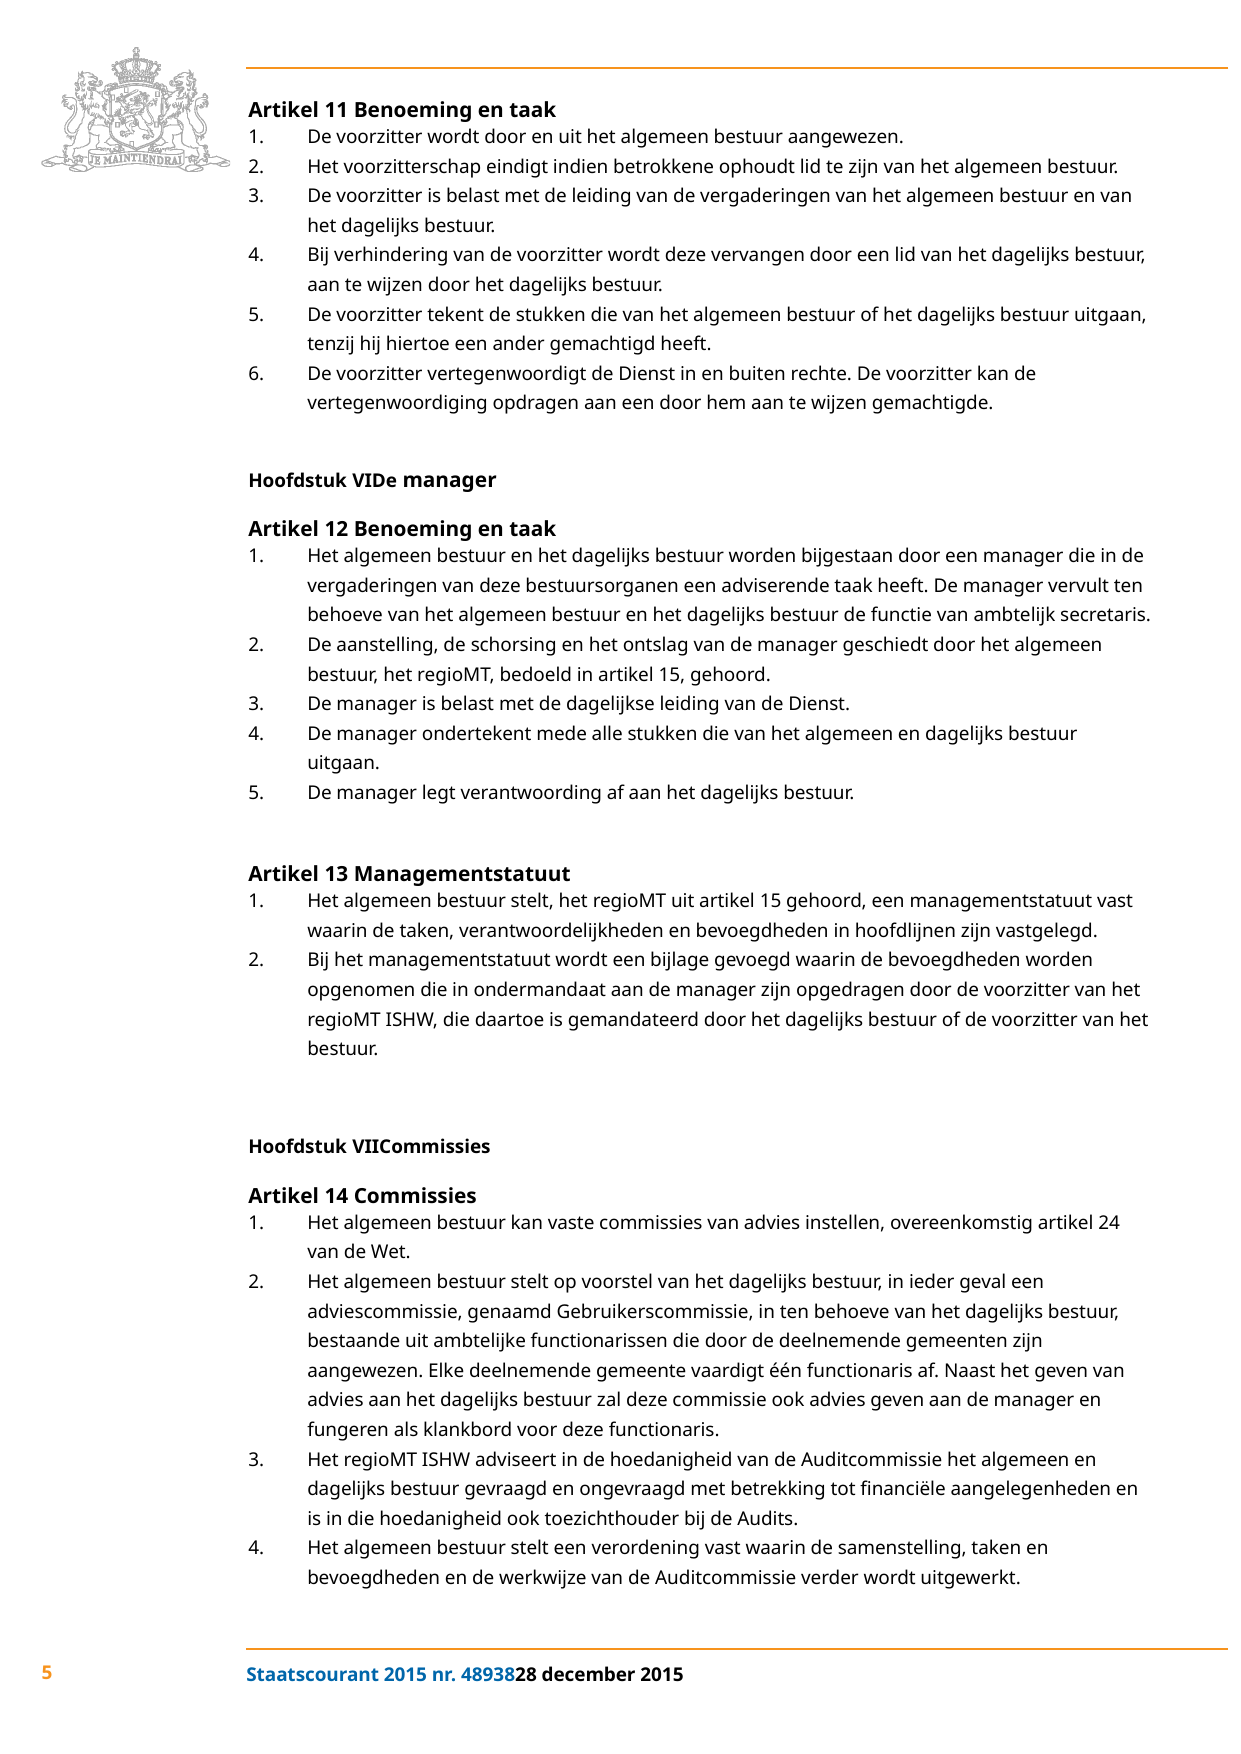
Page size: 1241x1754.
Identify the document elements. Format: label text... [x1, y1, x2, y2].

list Het algemeen bestuur stelt op voorstel van het dagelijks bestuur, in ieder geval een adviescommissie, genaamd Gebruikerscommissie, in ten behoeve van het dagelijks bestuur, bestaande uit ambtelijke functionarissen die door de deelnemende gemeenten zijn aangewezen. Elke deelnemende gemeente vaardigt één functionaris af. Naast het geven van advies aan het dagelijks bestuur zal deze commissie ook advies geven aan de manager en fungeren als klankbord voor deze functionaris. [248, 1268, 1152, 1442]
list Bij het managementstatuut wordt een bijlage gevoegd waarin de bevoegdheden worden opgenomen die in ondermandaat aan de manager zijn opgedragen door de voorzitter van het regioMT ISHW, die daartoe is gemandateerd door het dagelijks bestuur of de voorzitter van het bestuur. [248, 947, 1152, 1061]
list De manager is belast met de dagelijkse leiding van de Dienst. [248, 690, 1152, 716]
list De manager legt verantwoording af aan het dagelijks bestuur. [248, 779, 1152, 805]
list Het voorzitterschap eindigt indien betrokkene ophoudt lid te zijn van het algemeen bestuur. [248, 153, 1152, 178]
list De voorzitter vertegenwoordigt de Dienst in en buiten rechte. De voorzitter kan de vertegenwoordiging opdragen aan een door hem aan te wijzen gemachtigde. [248, 360, 1152, 415]
text Artikel 12 Benoeming en taak [248, 514, 1152, 542]
list Het algemeen bestuur kan vaste commissies van advies instellen, overeenkomstig artikel 24 van de Wet. [248, 1209, 1152, 1264]
picture [41, 47, 231, 172]
text Hoofdstuk VIICommissies [248, 1131, 1152, 1160]
list Het algemeen bestuur stelt, het regioMT uit artikel 15 gehoord, een managementstatuut vast waarin de taken, verantwoordelijkheden en bevoegdheden in hoofdlijnen zijn vastgelegd. [248, 887, 1152, 943]
list De voorzitter is belast met de leiding van de vergaderingen van het algemeen bestuur en van het dagelijks bestuur. [248, 182, 1152, 238]
text Artikel 11 Benoeming en taak [248, 95, 1152, 123]
list De voorzitter tekent de stukken die van het algemeen bestuur of het dagelijks bestuur uitgaan, tenzij hij hiertoe een ander gemachtigd heeft. [248, 301, 1152, 356]
list Bij verhindering van de voorzitter wordt deze vervangen door een lid van het dagelijks bestuur, aan te wijzen door het dagelijks bestuur. [248, 242, 1152, 297]
list De manager ondertekent mede alle stukken die van het algemeen en dagelijks bestuur uitgaan. [248, 720, 1152, 775]
text Hoofdstuk VIDe manager [248, 465, 1152, 493]
text Artikel 14 Commissies [248, 1181, 1152, 1209]
list Het algemeen bestuur en het dagelijks bestuur worden bijgestaan door een manager die in de vergaderingen van deze bestuursorganen een adviserende taak heeft. De manager vervult ten behoeve van het algemeen bestuur en het dagelijks bestuur de functie van ambtelijk secretaris. [248, 542, 1152, 627]
list De voorzitter wordt door en uit het algemeen bestuur aangewezen. [248, 123, 1152, 149]
list Het regioMT ISHW adviseert in de hoedanigheid van de Auditcommissie het algemeen en dagelijks bestuur gevraagd en ongevraagd met betrekking tot financiële aangelegenheden en is in die hoedanigheid ook toezichthouder bij de Audits. [248, 1446, 1152, 1531]
list Het algemeen bestuur stelt een verordening vast waarin de samenstelling, taken en bevoegdheden en de werkwijze van de Auditcommissie verder wordt uitgewerkt. [248, 1534, 1152, 1590]
list De aanstelling, de schorsing en het ontslag van de manager geschiedt door het algemeen bestuur, het regioMT, bedoeld in artikel 15, gehoord. [248, 631, 1152, 686]
text Artikel 13 Managementstatuut [248, 859, 1152, 887]
